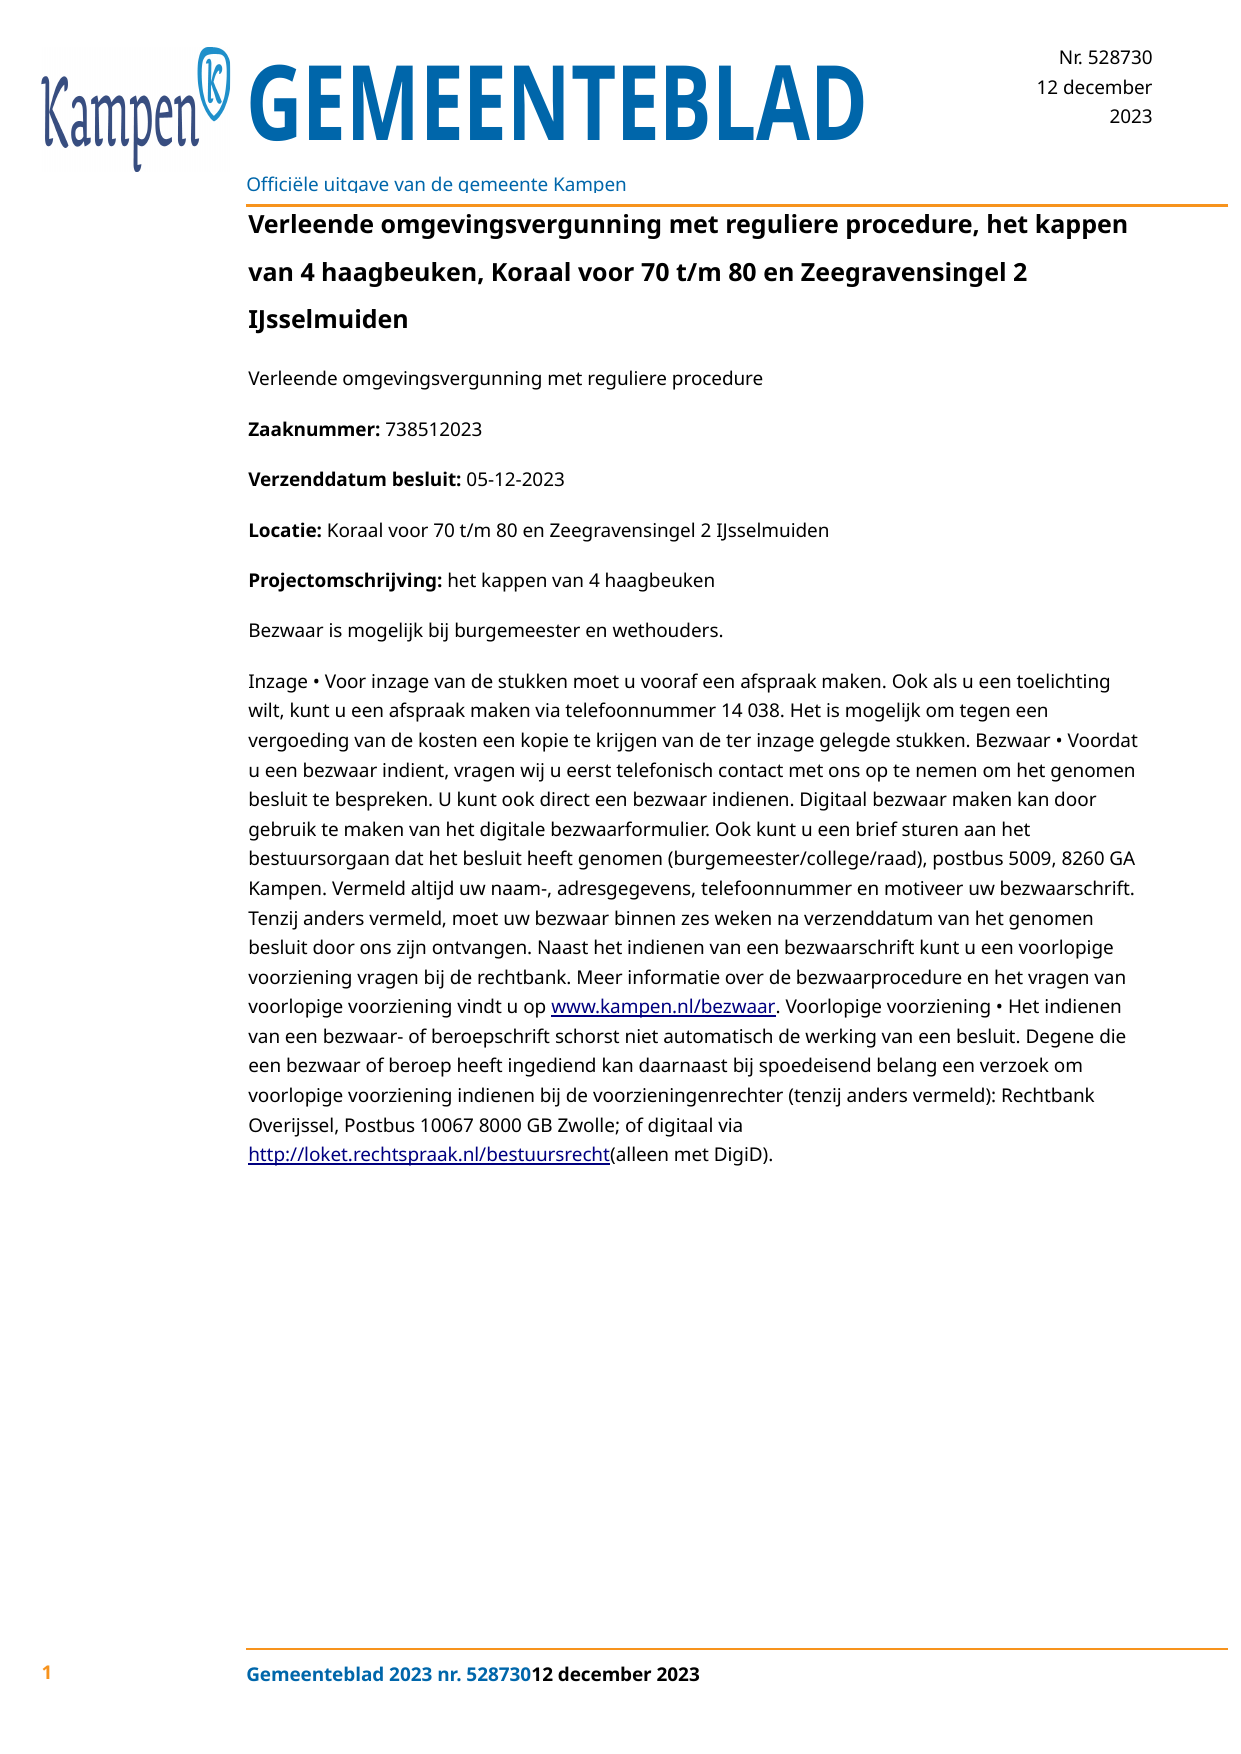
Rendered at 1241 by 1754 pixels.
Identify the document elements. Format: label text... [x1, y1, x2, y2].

picture [41, 47, 231, 172]
text Zaaknummer: 738512023 [248, 416, 1152, 442]
text Bezwaar is mogelijk bij burgemeester en wethouders. [248, 618, 1152, 643]
text Verleende omgevingsvergunning met reguliere procedure [248, 366, 1152, 391]
text Projectomschrijving: het kappen van 4 haagbeuken [248, 567, 1152, 593]
text Locatie: Koraal voor 70 t/m 80 en Zeegravensingel 2 IJsselmuiden [248, 517, 1152, 542]
text Verleende omgevingsvergunning met reguliere procedure, het kappen van 4 haagbeuken, Koraal voor 70 t/m 80 en Zeegravensingel 2 IJsselmuiden [248, 207, 1152, 336]
text Verzenddatum besluit: 05-12-2023 [248, 466, 1152, 492]
text Inzage • Voor inzage van de stukken moet u vooraf een afspraak maken. Ook als u een toelichting wilt, kunt u een afspraak maken via telefoonnummer 14 038. Het is mogelijk om tegen een vergoeding van de kosten een kopie te krijgen van de ter inzage gelegde stukken. Bezwaar • Voordat u een bezwaar indient, vragen wij u eerst telefonisch contact met ons op te nemen om het genomen besluit te bespreken. U kunt ook direct een bezwaar indienen. Digitaal bezwaar maken kan door gebruik te maken van het digitale bezwaarformulier. Ook kunt u een brief sturen aan het bestuursorgaan dat het besluit heeft genomen (burgemeester/college/raad), postbus 5009, 8260 GA Kampen. Vermeld altijd uw naam-, adresgegevens, telefoonnummer en motiveer uw bezwaarschrift. Tenzij anders vermeld, moet uw bezwaar binnen zes weken na verzenddatum van het genomen besluit door ons zijn ontvangen. Naast het indienen van een bezwaarschrift kunt u een voorlopige voorziening vragen bij de rechtbank. Meer informatie over de bezwaarprocedure en het vragen van voorlopige voorziening vindt u op www.kampen.nl/bezwaar. Voorlopige voorziening • Het indienen van een bezwaar- of beroepschrift schorst niet automatisch de werking van een besluit. Degene die een bezwaar of beroep heeft ingediend kan daarnaast bij spoedeisend belang een verzoek om voorlopige voorziening indienen bij de voorzieningenrechter (tenzij anders vermeld): Rechtbank Overijssel, Postbus 10067 8000 GB Zwolle; of digitaal via http://loket.rechtspraak.nl/bestuursrecht(alleen met DigiD). [248, 668, 1152, 1167]
